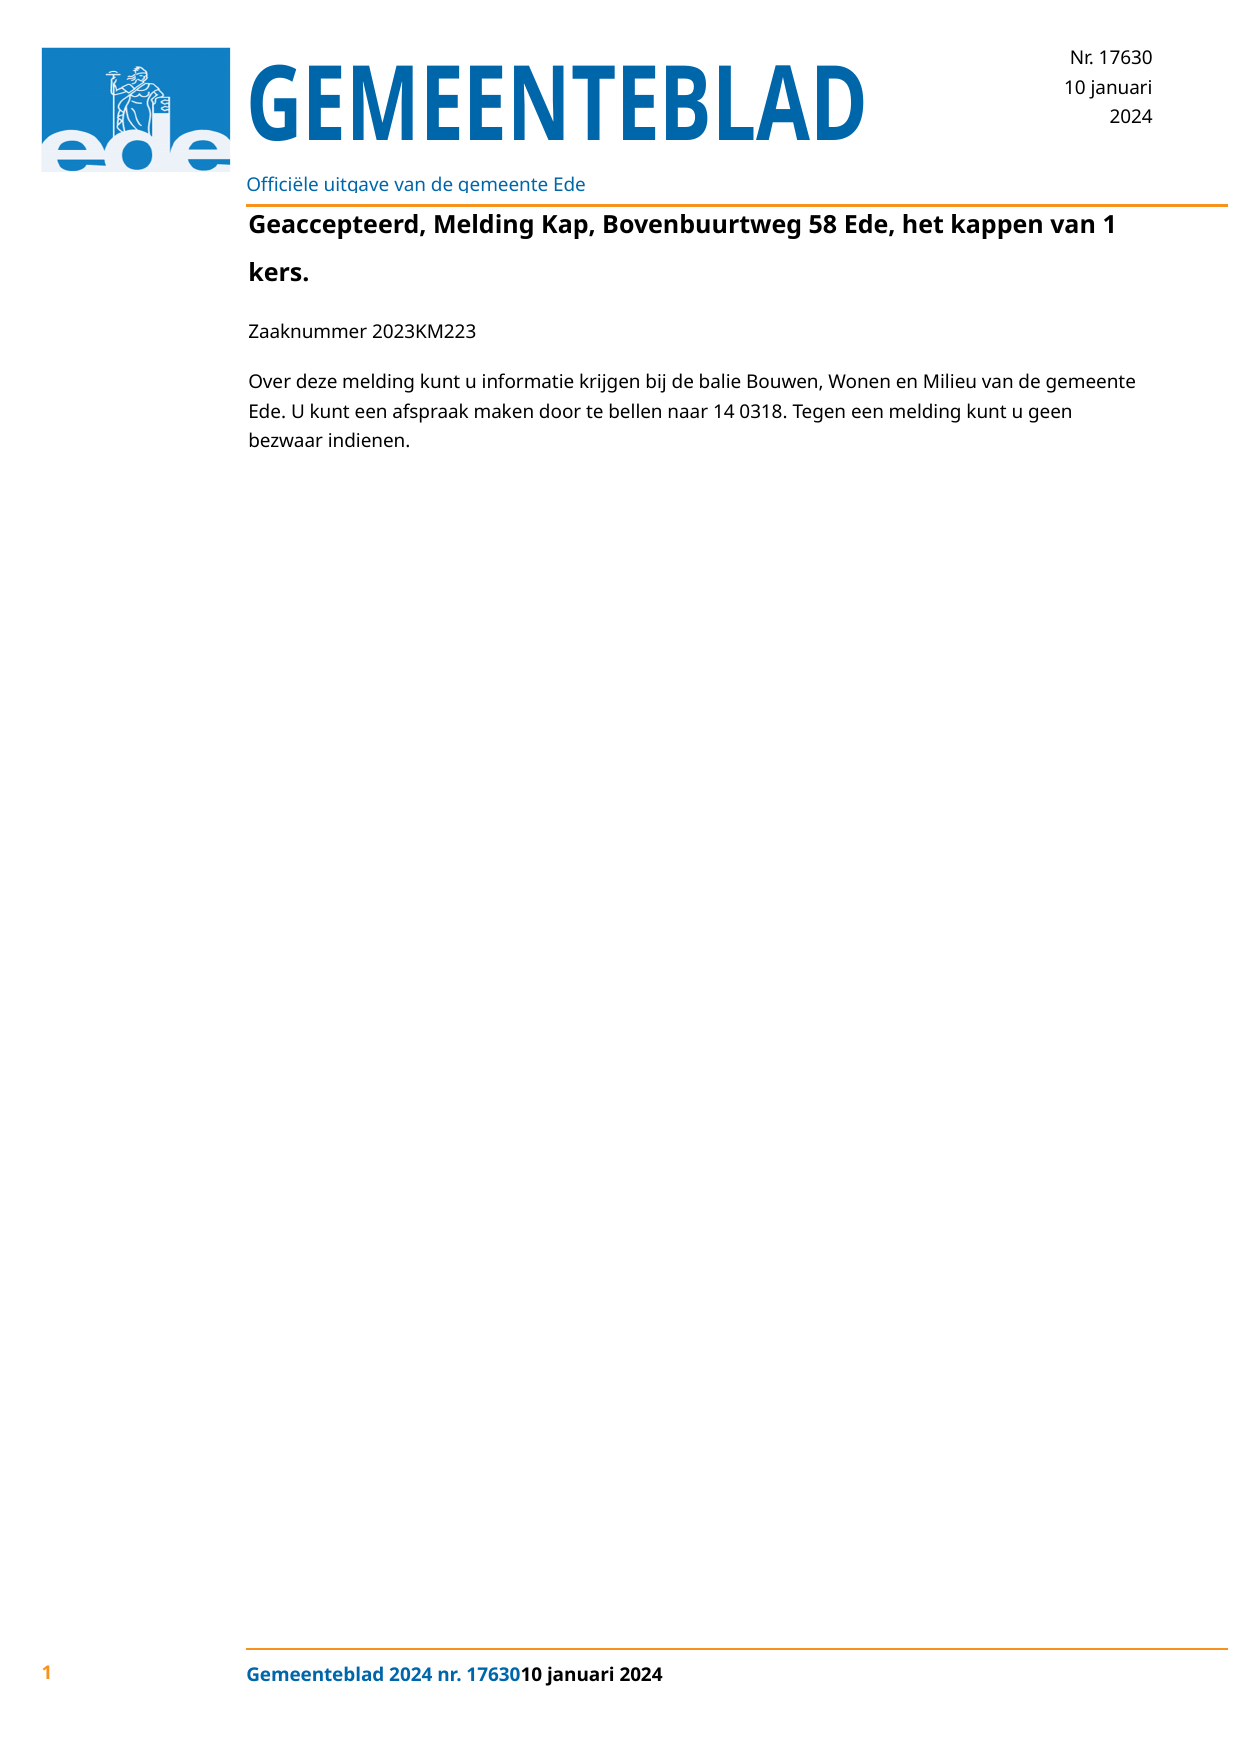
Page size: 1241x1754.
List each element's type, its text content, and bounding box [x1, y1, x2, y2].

text Geaccepteerd, Melding Kap, Bovenbuurtweg 58 Ede, het kappen van 1 kers. [248, 207, 1152, 288]
picture [41, 47, 231, 172]
text Zaaknummer 2023KM223 [248, 318, 1152, 344]
text Over deze melding kunt u informatie krijgen bij de balie Bouwen, Wonen en Milieu van de gemeente Ede. U kunt een afspraak maken door te bellen naar 14 0318. Tegen een melding kunt u geen bezwaar indienen. [248, 368, 1152, 453]
